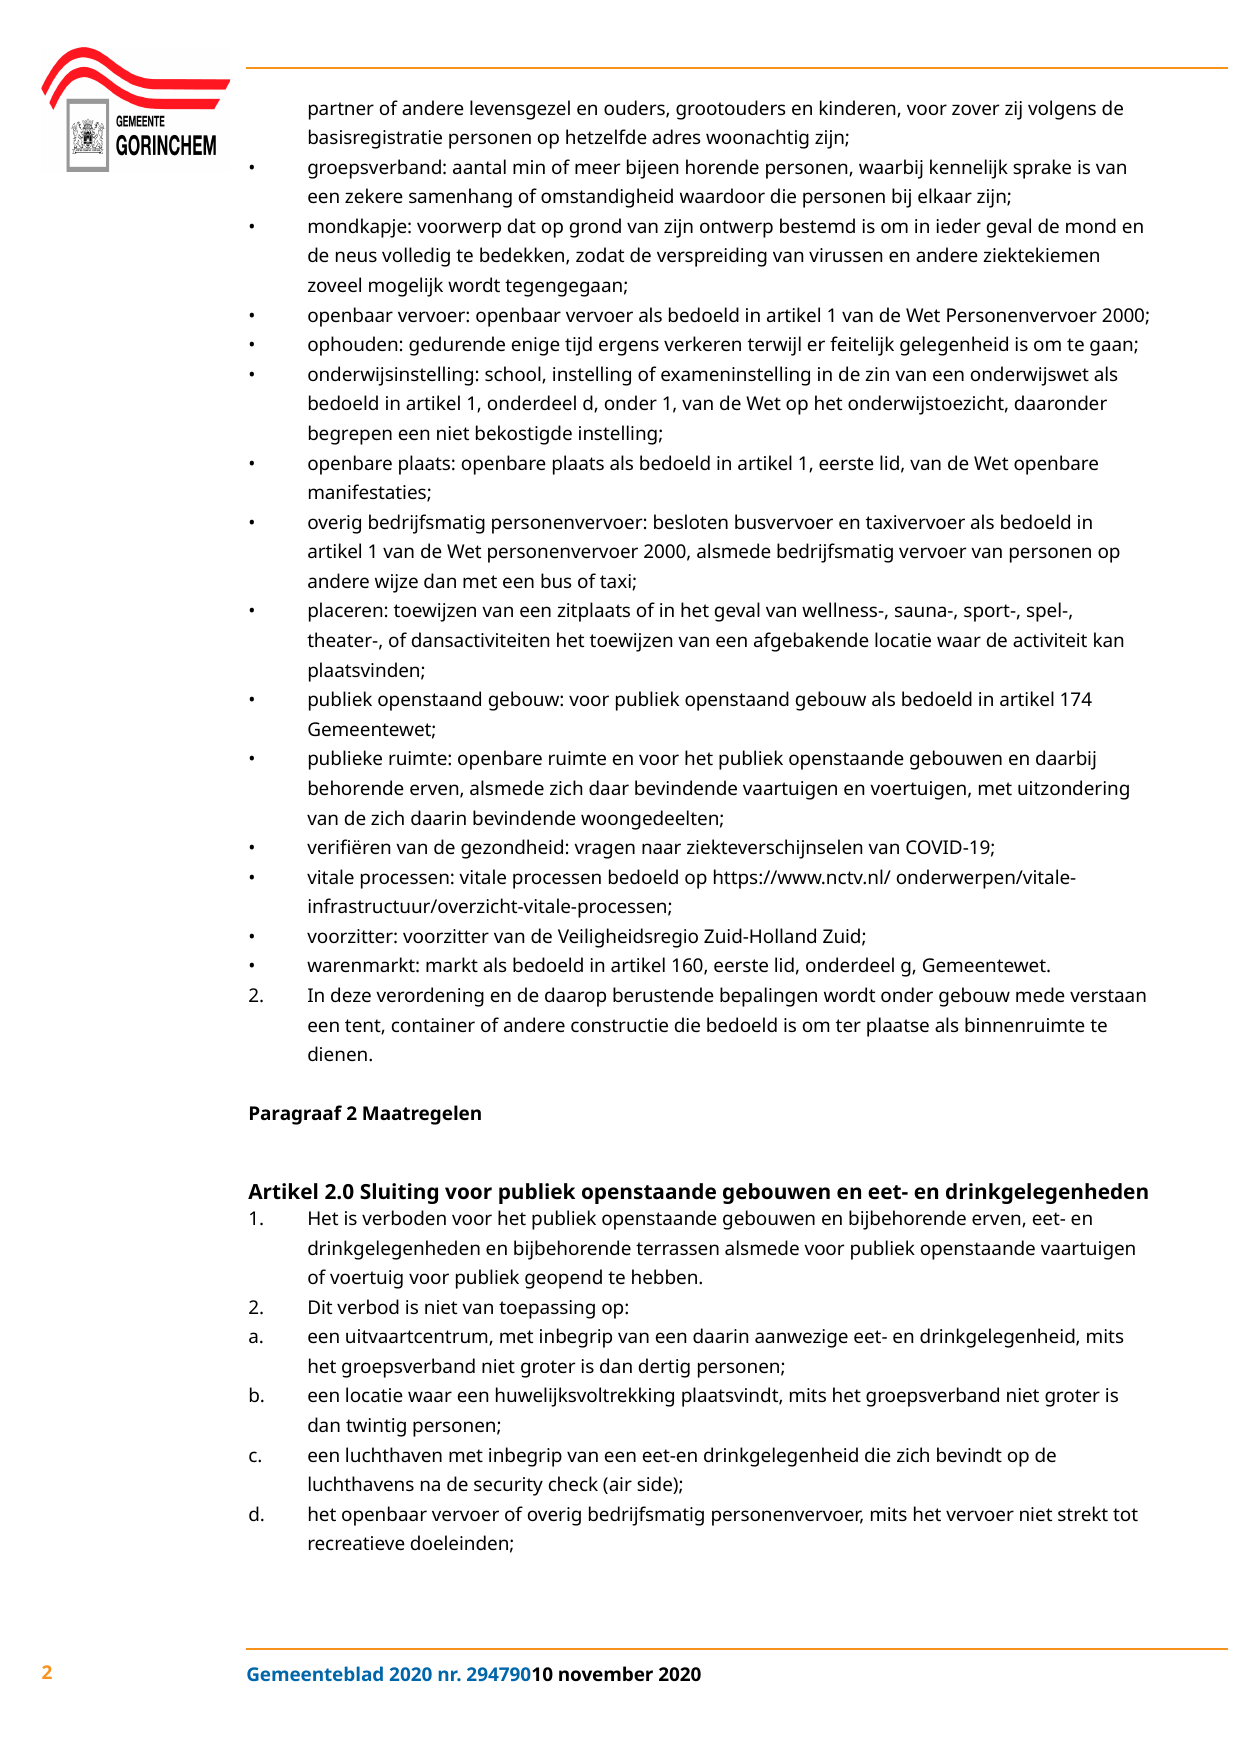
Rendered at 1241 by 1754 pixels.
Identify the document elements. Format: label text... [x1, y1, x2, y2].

list groepsverband: aantal min of meer bijeen horende personen, waarbij kennelijk sprake is van een zekere samenhang of omstandigheid waardoor die personen bij elkaar zijn; [248, 154, 1152, 209]
list een locatie waar een huwelijksvoltrekking plaatsvindt, mits het groepsverband niet groter is dan twintig personen; [248, 1383, 1152, 1438]
list een uitvaartcentrum, met inbegrip van een daarin aanwezige eet- en drinkgelegenheid, mits het groepsverband niet groter is dan dertig personen; [248, 1323, 1152, 1379]
list vitale processen: vitale processen bedoeld op https://www.nctv.nl/ onderwerpen/vitale-infrastructuur/overzicht-vitale-processen; [248, 864, 1152, 919]
list ophouden: gedurende enige tijd ergens verkeren terwijl er feitelijk gelegenheid is om te gaan; [248, 331, 1152, 357]
list In deze verordening en de daarop berustende bepalingen wordt onder gebouw mede verstaan een tent, container of andere constructie die bedoeld is om ter plaatse als binnenruimte te dienen. [248, 982, 1152, 1067]
list Het is verboden voor het publiek openstaande gebouwen en bijbehorende erven, eet- en drinkgelegenheden en bijbehorende terrassen alsmede voor publiek openstaande vaartuigen of voertuig voor publiek geopend te hebben. [248, 1205, 1152, 1290]
list het openbaar vervoer of overig bedrijfsmatig personenvervoer, mits het vervoer niet strekt tot recreatieve doeleinden; [248, 1501, 1152, 1556]
list placeren: toewijzen van een zitplaats of in het geval van wellness-, sauna-, sport-, spel-, theater-, of dansactiviteiten het toewijzen van een afgebakende locatie waar de activiteit kan plaatsvinden; [248, 598, 1152, 683]
list onderwijsinstelling: school, instelling of exameninstelling in de zin van een onderwijswet als bedoeld in artikel 1, onderdeel d, onder 1, van de Wet op het onderwijstoezicht, daaronder begrepen een niet bekostigde instelling; [248, 361, 1152, 446]
list publiek openstaand gebouw: voor publiek openstaand gebouw als bedoeld in artikel 174 Gemeentewet; [248, 686, 1152, 742]
list verifiëren van de gezondheid: vragen naar ziekteverschijnselen van COVID-19; [248, 834, 1152, 860]
list publieke ruimte: openbare ruimte en voor het publiek openstaande gebouwen en daarbij behorende erven, alsmede zich daar bevindende vaartuigen en voertuigen, met uitzondering van de zich daarin bevindende woongedeelten; [248, 746, 1152, 831]
list een luchthaven met inbegrip van een eet-en drinkgelegenheid die zich bevindt op de luchthavens na de security check (air side); [248, 1442, 1152, 1497]
picture [41, 47, 231, 172]
list voorzitter: voorzitter van de Veiligheidsregio Zuid-Holland Zuid; [248, 923, 1152, 949]
list partner of andere levensgezel en ouders, grootouders en kinderen, voor zover zij volgens de basisregistratie personen op hetzelfde adres woonachtig zijn; [248, 95, 1152, 150]
text Paragraaf 2 Maatregelen [248, 1101, 1152, 1126]
list warenmarkt: markt als bedoeld in artikel 160, eerste lid, onderdeel g, Gemeentewet. [248, 953, 1152, 978]
list overig bedrijfsmatig personenvervoer: besloten busvervoer en taxivervoer als bedoeld in artikel 1 van de Wet personenvervoer 2000, alsmede bedrijfsmatig vervoer van personen op andere wijze dan met een bus of taxi; [248, 509, 1152, 594]
list openbaar vervoer: openbaar vervoer als bedoeld in artikel 1 van de Wet Personenvervoer 2000; [248, 302, 1152, 328]
list mondkapje: voorwerp dat op grond van zijn ontwerp bestemd is om in ieder geval de mond en de neus volledig te bedekken, zodat de verspreiding van virussen en andere ziektekiemen zoveel mogelijk wordt tegengegaan; [248, 213, 1152, 298]
list Dit verbod is niet van toepassing op: [248, 1294, 1152, 1320]
list openbare plaats: openbare plaats als bedoeld in artikel 1, eerste lid, van de Wet openbare manifestaties; [248, 450, 1152, 505]
text Artikel 2.0 Sluiting voor publiek openstaande gebouwen en eet- en drinkgelegenheden [248, 1177, 1152, 1205]
